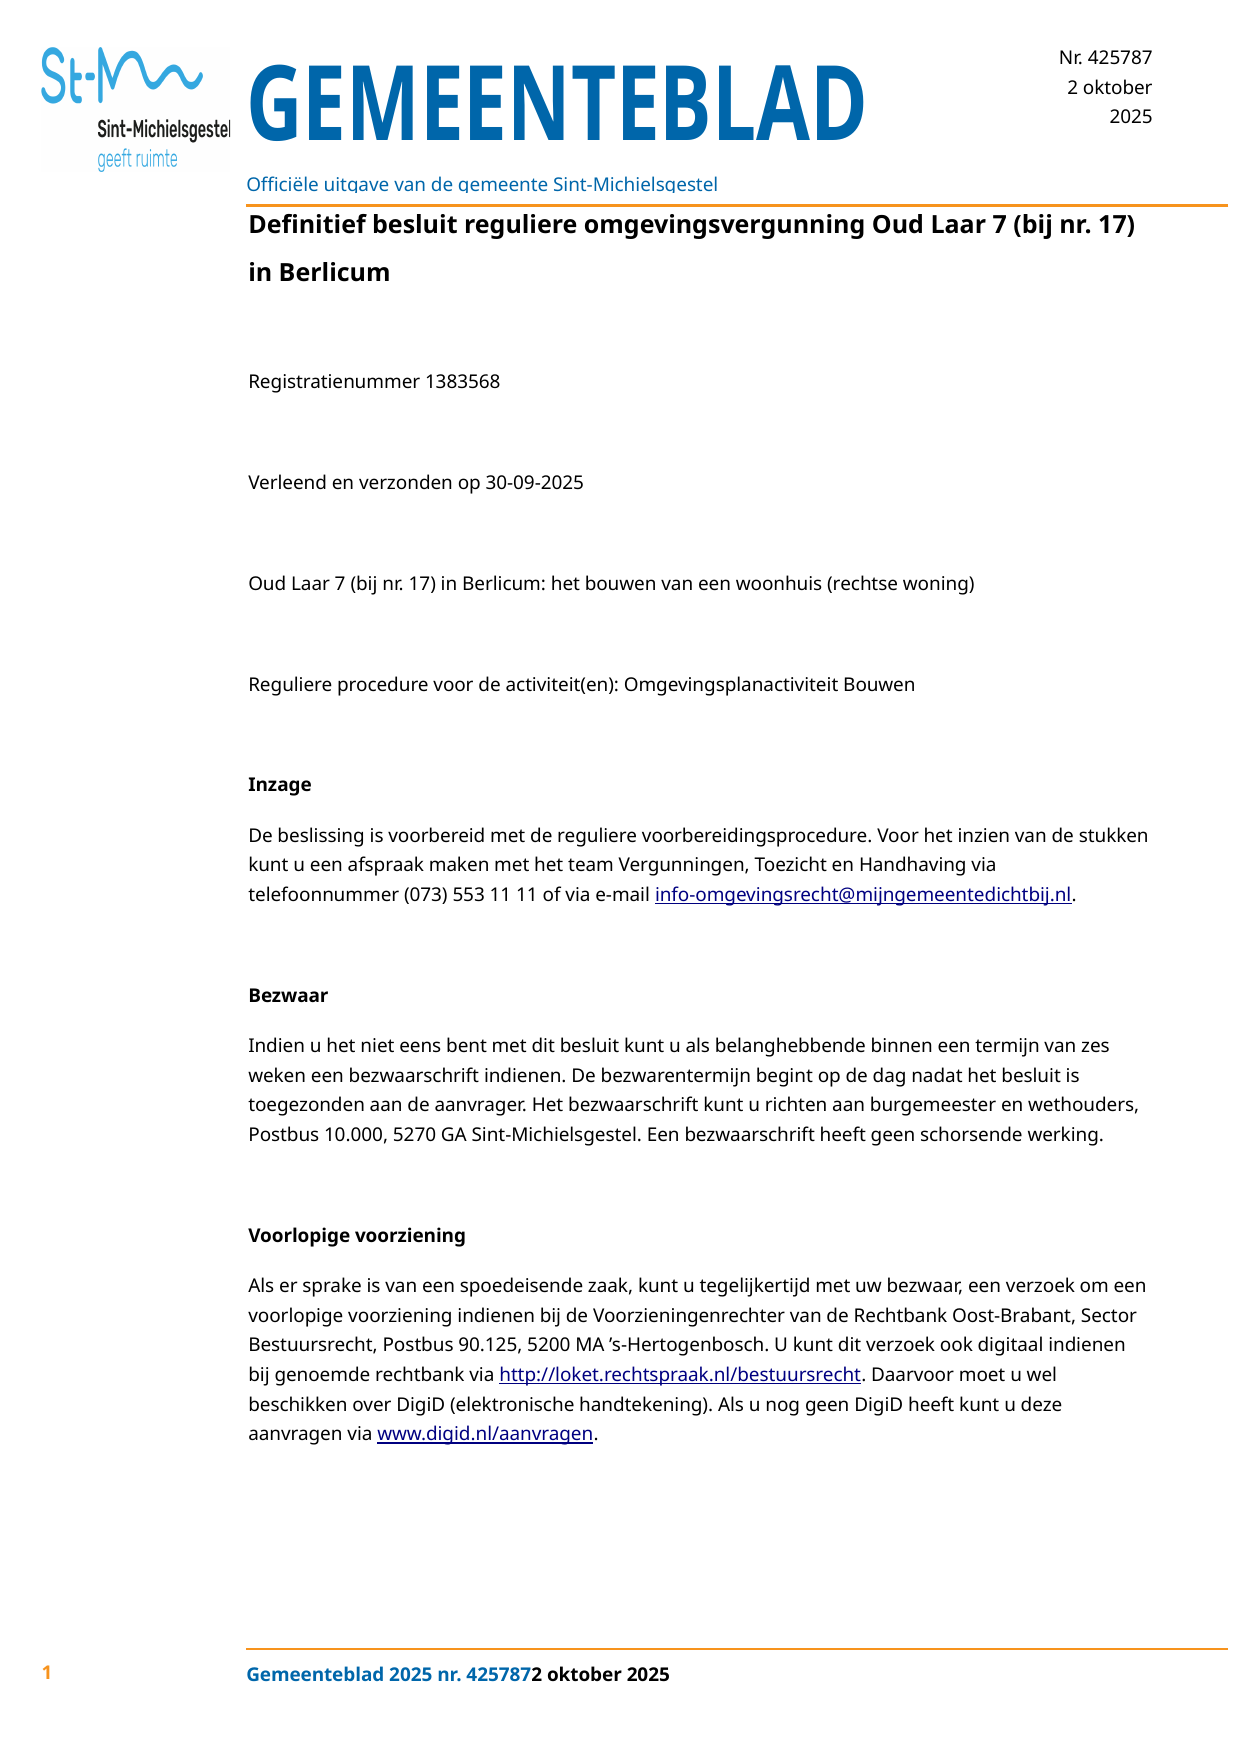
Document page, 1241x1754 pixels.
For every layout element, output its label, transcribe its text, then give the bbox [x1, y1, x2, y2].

text Verleend en verzonden op 30-09-2025 [248, 469, 1152, 495]
text Inzage [248, 772, 1152, 797]
text Voorlopige voorziening [248, 1222, 1152, 1248]
text Registratienummer 1383568 [248, 368, 1152, 394]
picture [41, 47, 231, 172]
text Reguliere procedure voor de activiteit(en): Omgevingsplanactiviteit Bouwen [248, 671, 1152, 697]
text Bezwaar [248, 982, 1152, 1008]
text Indien u het niet eens bent met dit besluit kunt u als belanghebbende binnen een termijn van zes weken een bezwaarschrift indienen. De bezwarentermijn begint op de dag nadat het besluit is toegezonden aan de aanvrager. Het bezwaarschrift kunt u richten aan burgemeester en wethouders, Postbus 10.000, 5270 GA Sint-Michielsgestel. Een bezwaarschrift heeft geen schorsende werking. [248, 1032, 1152, 1147]
text De beslissing is voorbereid met de reguliere voorbereidingsprocedure. Voor het inzien van de stukken kunt u een afspraak maken met het team Vergunningen, Toezicht en Handhaving via telefoonnummer (073) 553 11 11 of via e-mail info-omgevingsrecht@mijngemeentedichtbij.nl. [248, 822, 1152, 907]
text Als er sprake is van een spoedeisende zaak, kunt u tegelijkertijd met uw bezwaar, een verzoek om een voorlopige voorziening indienen bij de Voorzieningenrechter van de Rechtbank Oost-Brabant, Sector Bestuursrecht, Postbus 90.125, 5200 MA ’s-Hertogenbosch. U kunt dit verzoek ook digitaal indienen bij genoemde rechtbank via http://loket.rechtspraak.nl/bestuursrecht. Daarvoor moet u wel beschikken over DigiD (elektronische handtekening). Als u nog geen DigiD heeft kunt u deze aanvragen via www.digid.nl/aanvragen. [248, 1272, 1152, 1446]
text Definitief besluit reguliere omgevingsvergunning Oud Laar 7 (bij nr. 17) in Berlicum [248, 207, 1152, 288]
text Oud Laar 7 (bij nr. 17) in Berlicum: het bouwen van een woonhuis (rechtse woning) [248, 570, 1152, 596]
